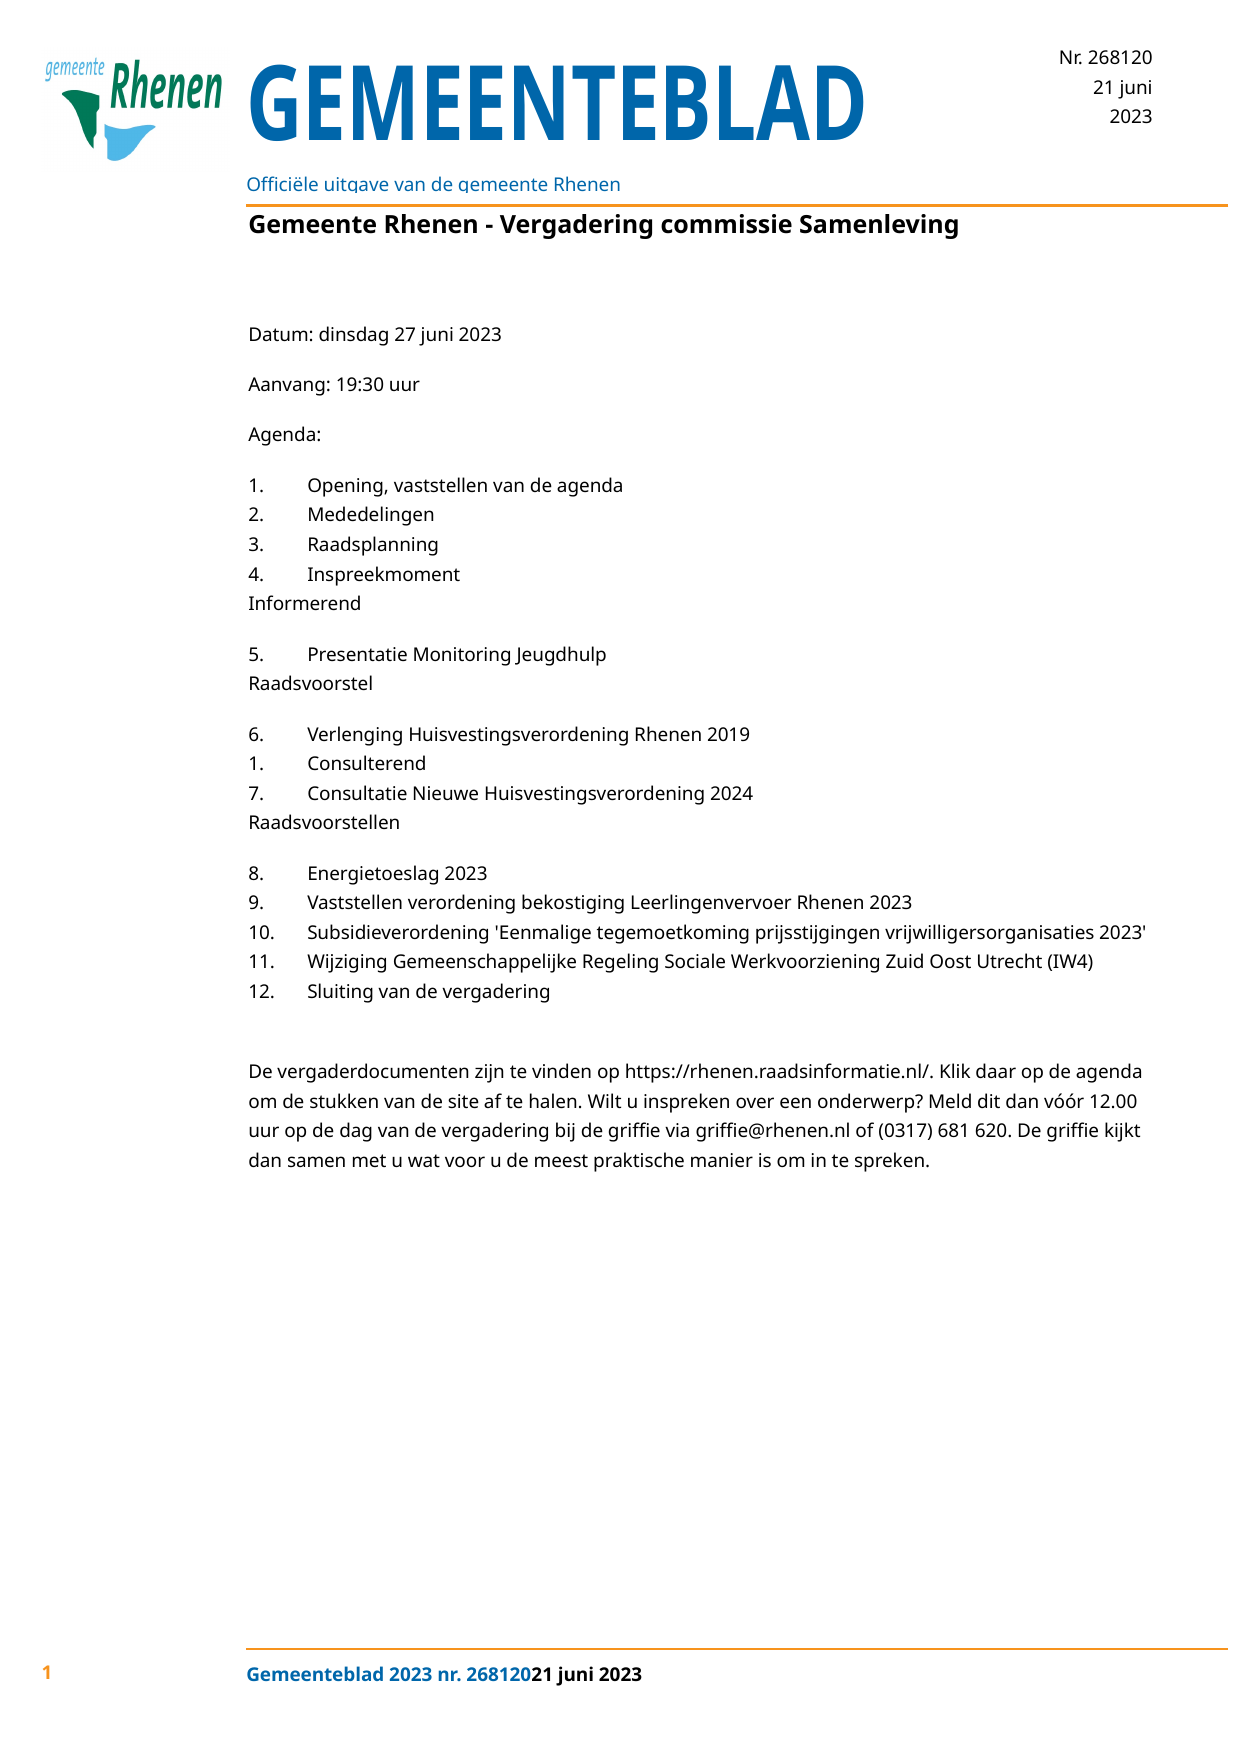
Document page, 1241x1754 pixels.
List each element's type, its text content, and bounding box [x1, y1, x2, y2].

text Informerend [248, 590, 1152, 616]
list Inspreekmoment [248, 561, 1152, 586]
text Aanvang: 19:30 uur [248, 371, 1152, 397]
list Sluiting van de vergadering [248, 978, 1152, 1004]
list Raadsplanning [248, 531, 1152, 557]
list Subsidieverordening 'Eenmalige tegemoetkoming prijsstijgingen vrijwilligersorganisaties 2023' [248, 919, 1152, 945]
text Raadsvoorstel [248, 670, 1152, 696]
list Verlenging Huisvestingsverordening Rhenen 2019 [248, 721, 1152, 746]
list Wijziging Gemeenschappelijke Regeling Sociale Werkvoorziening Zuid Oost Utrecht (IW4) [248, 949, 1152, 974]
text Gemeente Rhenen - Vergadering commissie Samenleving [248, 207, 1152, 241]
list Energietoeslag 2023 [248, 860, 1152, 886]
text Agenda: [248, 422, 1152, 447]
list Consulterend [248, 750, 1152, 776]
text Raadsvoorstellen [248, 809, 1152, 835]
text Datum: dinsdag 27 juni 2023 [248, 321, 1152, 346]
list Opening, vaststellen van de agenda [248, 472, 1152, 498]
text De vergaderdocumenten zijn te vinden op https://rhenen.raadsinformatie.nl/. Klik daar op de agenda om de stukken van de site af te halen. Wilt u inspreken over een onderwerp? Meld dit dan vóór 12.00 uur op de dag van de vergadering bij de griffie via griffie@rhenen.nl of (0317) 681 620. De griffie kijkt dan samen met u wat voor u de meest praktische manier is om in te spreken. [248, 1058, 1152, 1173]
picture [41, 47, 231, 172]
list Mededelingen [248, 502, 1152, 527]
list Consultatie Nieuwe Huisvestingsverordening 2024 [248, 780, 1152, 806]
list Vaststellen verordening bekostiging Leerlingenvervoer Rhenen 2023 [248, 889, 1152, 915]
list Presentatie Monitoring Jeugdhulp [248, 641, 1152, 666]
